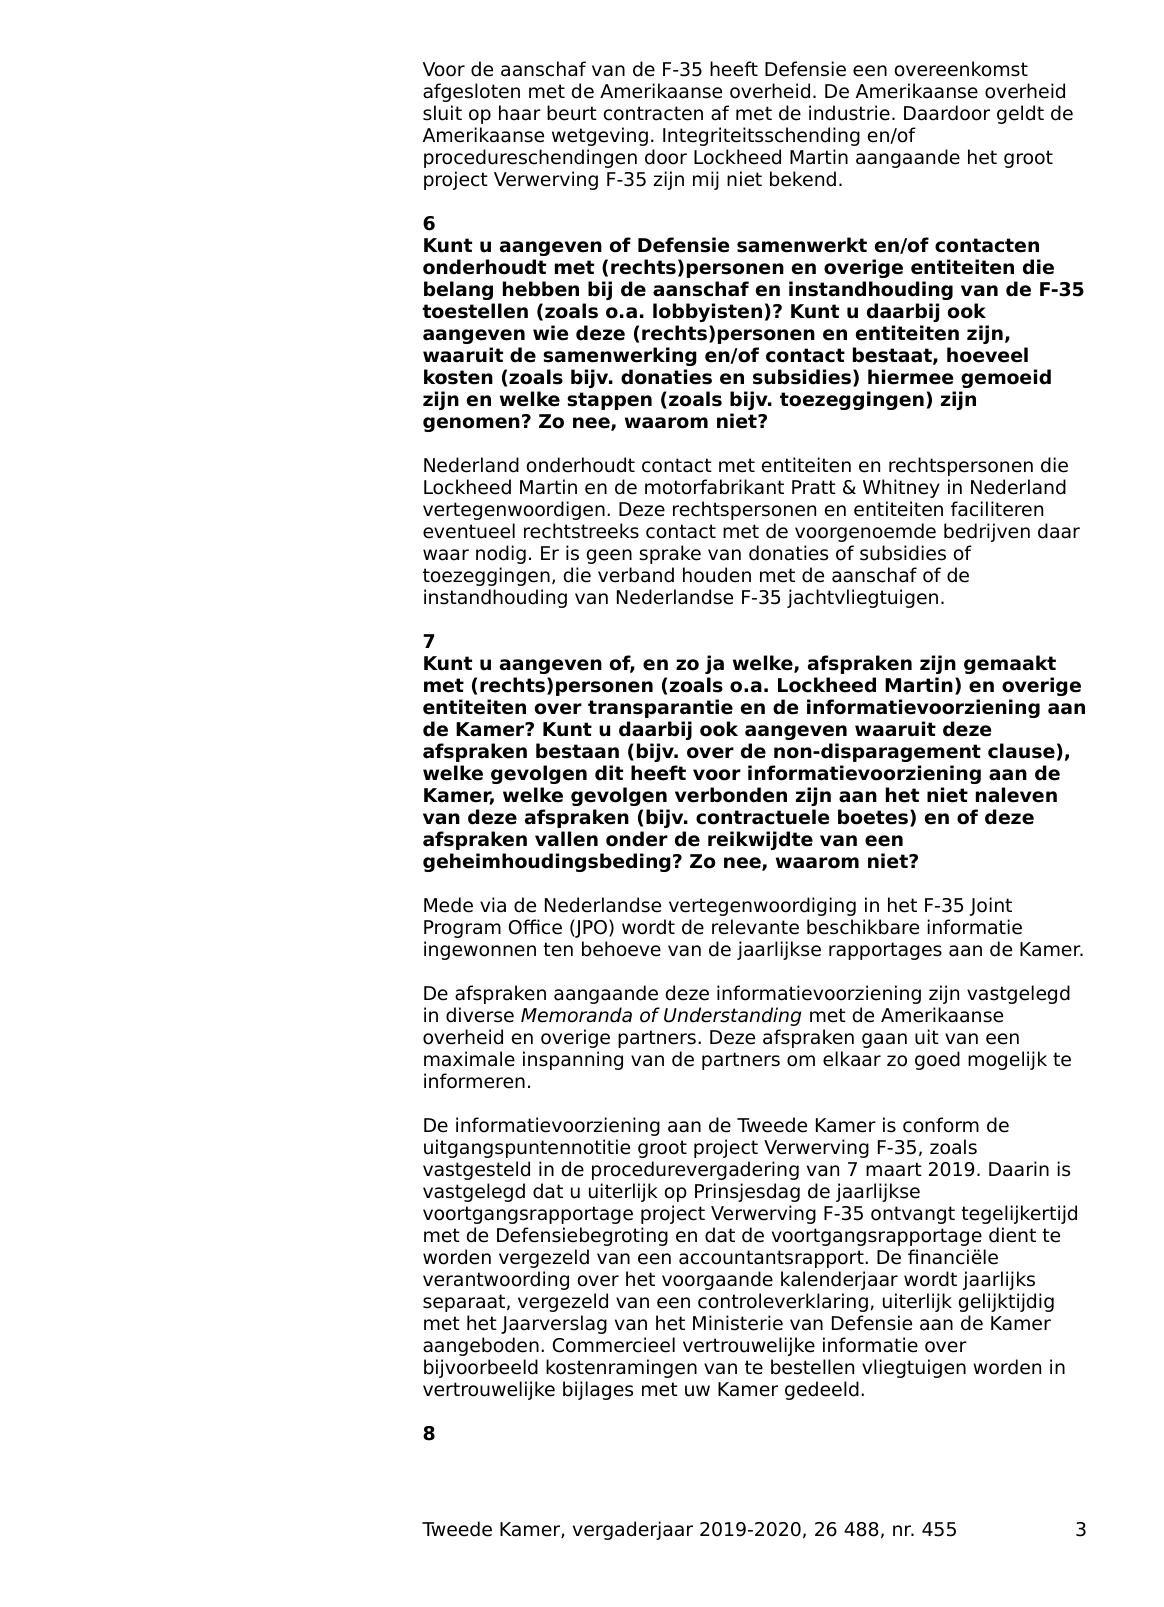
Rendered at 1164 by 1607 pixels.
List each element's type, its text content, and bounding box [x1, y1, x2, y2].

text Kunt u aangeven of Defensie samenwerkt en/of contacten onderhoudt met (rechts)personen en overige entiteiten die belang hebben bij de aanschaf en instandhouding van de F-35 toestellen (zoals o.a. lobbyisten)? Kunt u daarbij ook aangeven wie deze (rechts)personen en entiteiten zijn, waaruit de samenwerking en/of contact bestaat, hoeveel kosten (zoals bijv. donaties en subsidies) hiermee gemoeid zijn en welke stappen (zoals bijv. toezeggingen) zijn genomen? Zo nee, waarom niet? [422, 235, 1087, 433]
text Voor de aanschaf van de F-35 heeft Defensie een overeenkomst afgesloten met de Amerikaanse overheid. De Amerikaanse overheid sluit op haar beurt contracten af met de industrie. Daardoor geldt de Amerikaanse wetgeving. Integriteitsschending en/of procedureschendingen door Lockheed Martin aangaande het groot project Verwerving F-35 zijn mij niet bekend. [422, 59, 1087, 191]
text Mede via de Nederlandse vertegenwoordiging in het F-35 Joint Program Office (JPO) wordt de relevante beschikbare informatie ingewonnen ten behoeve van de jaarlijkse rapportages aan de Kamer. [422, 895, 1087, 961]
text 8 [422, 1423, 1087, 1445]
text Kunt u aangeven of, en zo ja welke, afspraken zijn gemaakt met (rechts)personen (zoals o.a. Lockheed Martin) en overige entiteiten over transparantie en de informatievoorziening aan de Kamer? Kunt u daarbij ook aangeven waaruit deze afspraken bestaan (bijv. over de non-disparagement clause), welke gevolgen dit heeft voor informatievoorziening aan de Kamer, welke gevolgen verbonden zijn aan het niet naleven van deze afspraken (bijv. contractuele boetes) en of deze afspraken vallen onder de reikwijdte van een geheimhoudingsbeding? Zo nee, waarom niet? [422, 653, 1087, 873]
text De informatievoorziening aan de Tweede Kamer is conform de uitgangspuntennotitie groot project Verwerving F-35, zoals vastgesteld in de procedurevergadering van 7 maart 2019. Daarin is vastgelegd dat u uiterlijk op Prinsjesdag de jaarlijkse voortgangsrapportage project Verwerving F-35 ontvangt tegelijkertijd met de Defensiebegroting en dat de voortgangsrapportage dient te worden vergezeld van een accountantsrapport. De financiële verantwoording over het voorgaande kalenderjaar wordt jaarlijks separaat, vergezeld van een controleverklaring, uiterlijk gelijktijdig met het Jaarverslag van het Ministerie van Defensie aan de Kamer aangeboden. Commercieel vertrouwelijke informatie over bijvoorbeeld kostenramingen van te bestellen vliegtuigen worden in vertrouwelijke bijlages met uw Kamer gedeeld. [422, 1115, 1087, 1401]
text De afspraken aangaande deze informatievoorziening zijn vastgelegd in diverse Memoranda of Understanding met de Amerikaanse overheid en overige partners. Deze afspraken gaan uit van een maximale inspanning van de partners om elkaar zo goed mogelijk te informeren. [422, 983, 1087, 1093]
text Nederland onderhoudt contact met entiteiten en rechtspersonen die Lockheed Martin en de motorfabrikant Pratt & Whitney in Nederland vertegenwoordigen. Deze rechtspersonen en entiteiten faciliteren eventueel rechtstreeks contact met de voorgenoemde bedrijven daar waar nodig. Er is geen sprake van donaties of subsidies of toezeggingen, die verband houden met de aanschaf of de instandhouding van Nederlandse F-35 jachtvliegtuigen. [422, 455, 1087, 609]
text 6 [422, 213, 1087, 235]
text 7 [422, 631, 1087, 653]
